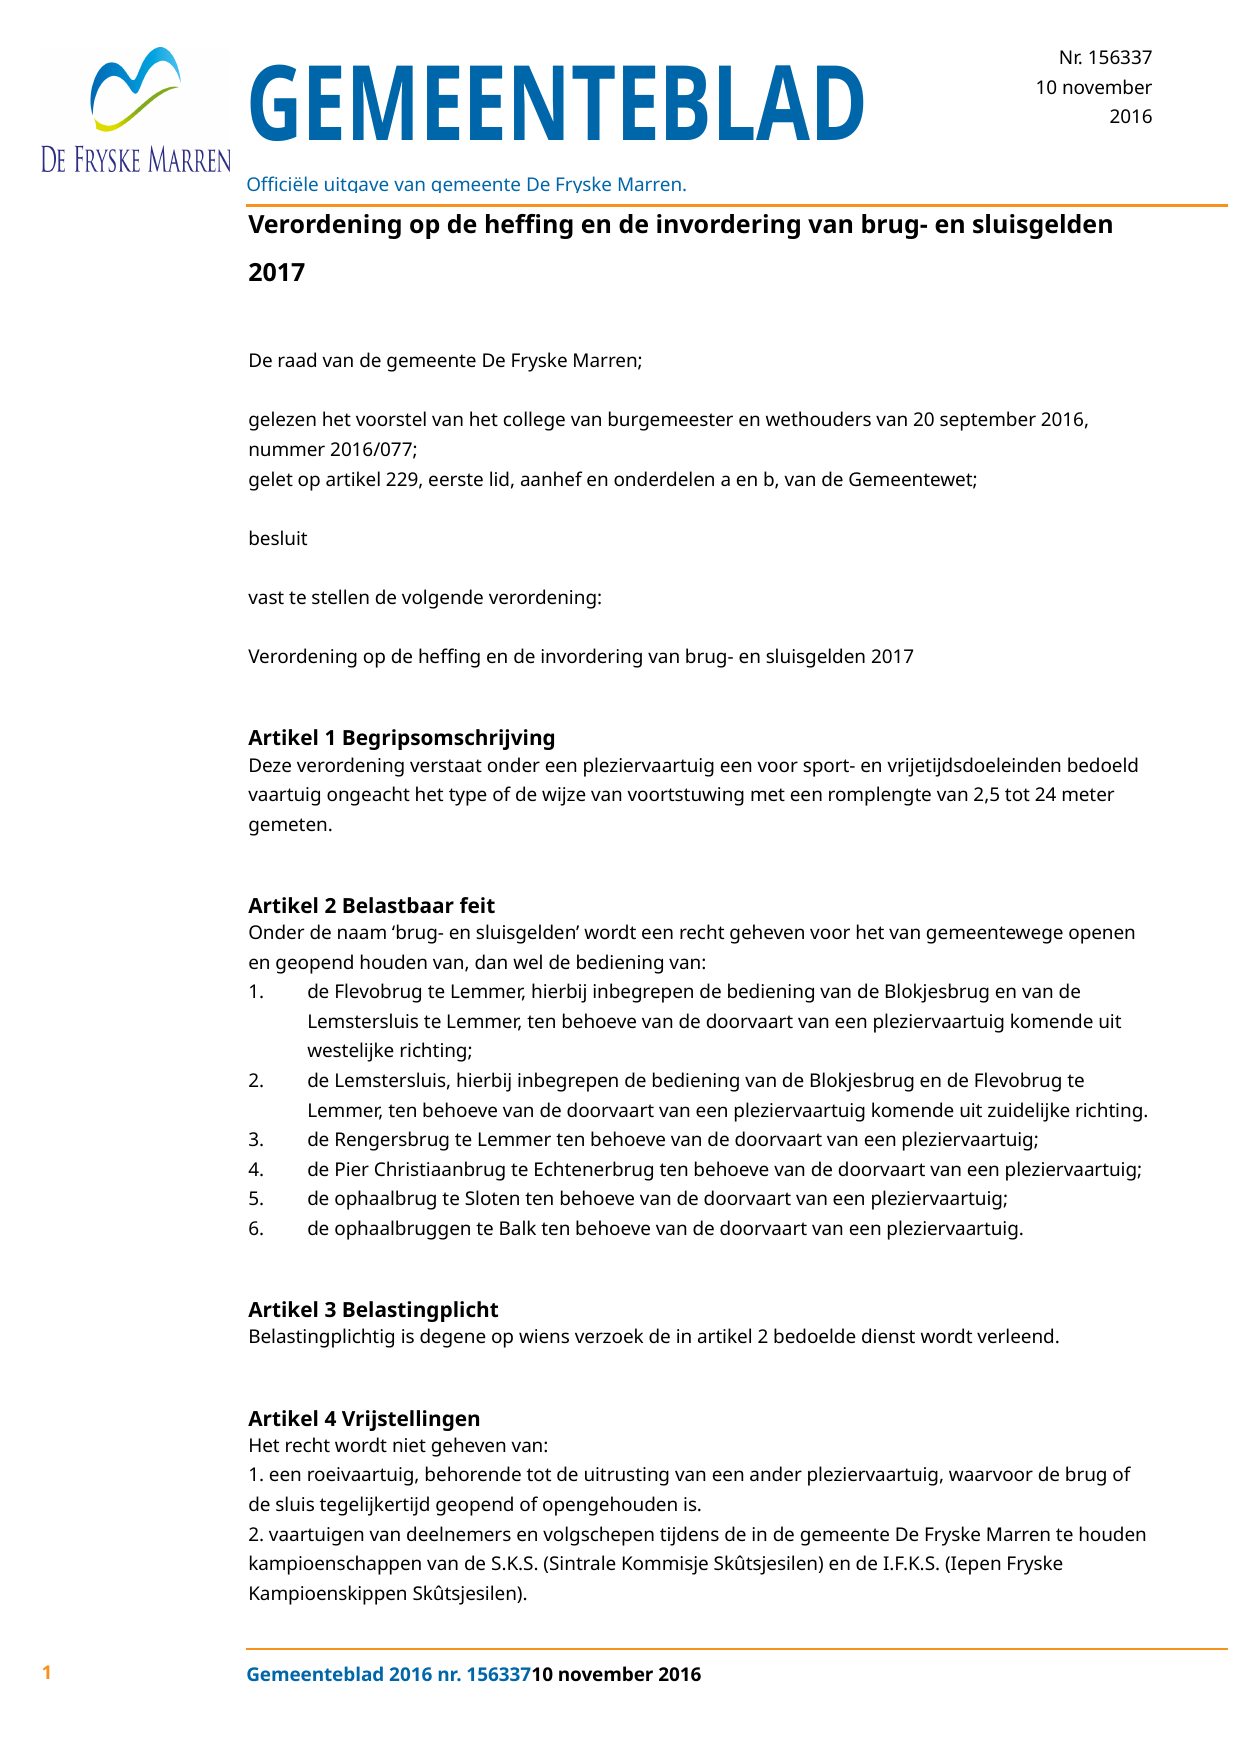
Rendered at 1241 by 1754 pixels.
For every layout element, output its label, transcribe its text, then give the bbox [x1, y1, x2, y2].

text Artikel 4 Vrijstellingen [248, 1404, 1152, 1432]
text Belastingplichtig is degene op wiens verzoek de in artikel 2 bedoelde dienst wordt verleend. [248, 1324, 1152, 1349]
list de ophaalbruggen te Balk ten behoeve van de doorvaart van een pleziervaartuig. [248, 1215, 1152, 1241]
text besluit [248, 525, 1152, 551]
text Verordening op de heffing en de invordering van brug- en sluisgelden 2017 [248, 207, 1152, 288]
text 1. een roeivaartuig, behorende tot de uitrusting van een ander pleziervaartuig, waarvoor de brug of de sluis tegelijkertijd geopend of opengehouden is. [248, 1462, 1152, 1517]
list de Lemstersluis, hierbij inbegrepen de bediening van de Blokjesbrug en de Flevobrug te Lemmer, ten behoeve van de doorvaart van een pleziervaartuig komende uit zuidelijke richting. [248, 1067, 1152, 1123]
list de ophaalbrug te Sloten ten behoeve van de doorvaart van een pleziervaartuig; [248, 1186, 1152, 1211]
list de Flevobrug te Lemmer, hierbij inbegrepen de bediening van de Blokjesbrug en van de Lemstersluis te Lemmer, ten behoeve van de doorvaart van een pleziervaartuig komende uit westelijke richting; [248, 978, 1152, 1063]
text Het recht wordt niet geheven van: [248, 1432, 1152, 1458]
text 2. vaartuigen van deelnemers en volgschepen tijdens de in de gemeente De Fryske Marren te houden kampioenschappen van de S.K.S. (Sintrale Kommisje Skûtsjesilen) en de I.F.K.S. (Iepen Fryske Kampioenskippen Skûtsjesilen). [248, 1521, 1152, 1606]
text Deze verordening verstaat onder een pleziervaartuig een voor sport- en vrijetijdsdoeleinden bedoeld vaartuig ongeacht het type of de wijze van voortstuwing met een romplengte van 2,5 tot 24 meter gemeten. [248, 752, 1152, 837]
text vast te stellen de volgende verordening: [248, 584, 1152, 610]
picture [41, 47, 231, 172]
text Artikel 1 Begripsomschrijving [248, 723, 1152, 752]
text gelezen het voorstel van het college van burgemeester en wethouders van 20 september 2016, nummer 2016/077; [248, 407, 1152, 462]
text gelet op artikel 229, eerste lid, aanhef en onderdelen a en b, van de Gemeentewet; [248, 466, 1152, 492]
list de Rengersbrug te Lemmer ten behoeve van de doorvaart van een pleziervaartuig; [248, 1126, 1152, 1152]
text Artikel 2 Belastbaar feit [248, 891, 1152, 919]
text De raad van de gemeente De Fryske Marren; [248, 347, 1152, 373]
text Verordening op de heffing en de invordering van brug- en sluisgelden 2017 [248, 643, 1152, 669]
text Artikel 3 Belastingplicht [248, 1295, 1152, 1324]
text Onder de naam ‘brug- en sluisgelden’ wordt een recht geheven voor het van gemeentewege openen en geopend houden van, dan wel de bediening van: [248, 919, 1152, 975]
list de Pier Christiaanbrug te Echtenerbrug ten behoeve van de doorvaart van een pleziervaartuig; [248, 1156, 1152, 1182]
